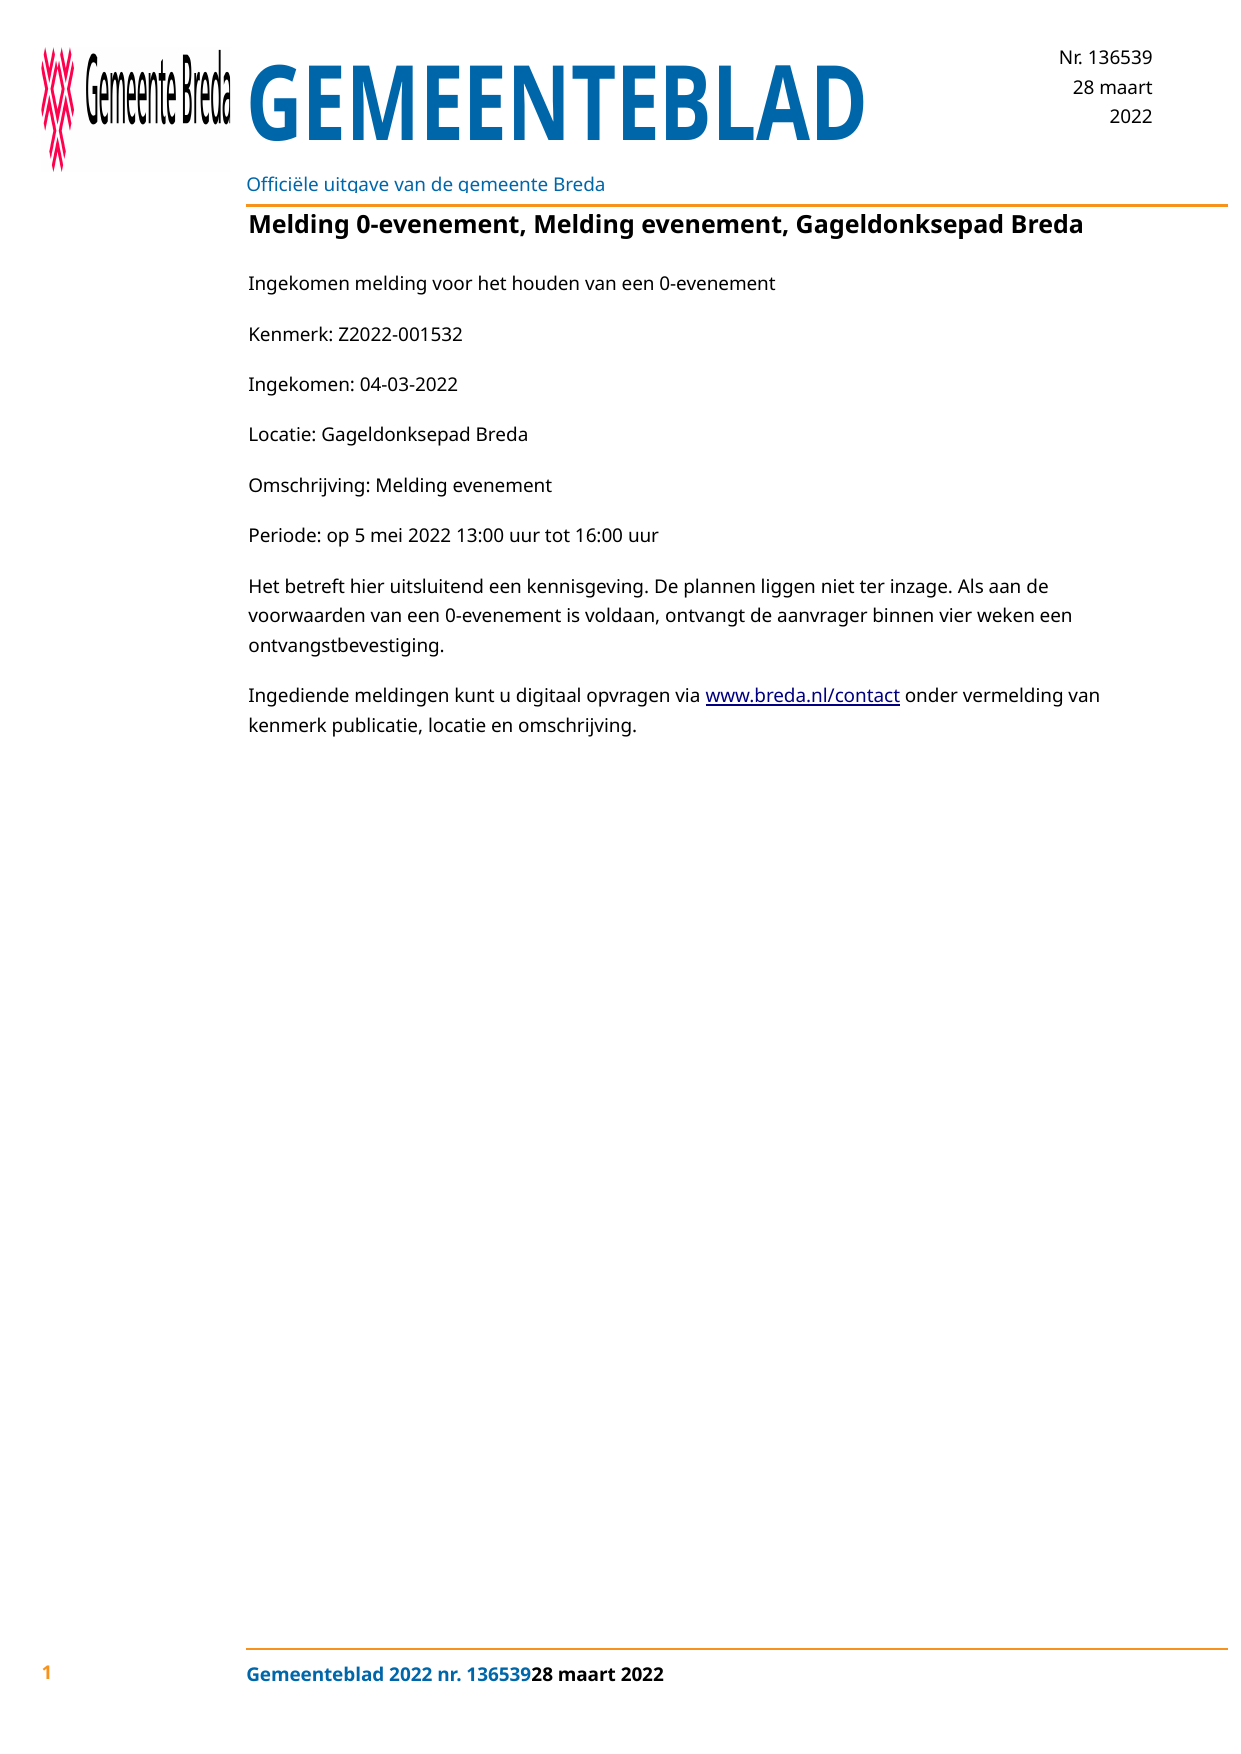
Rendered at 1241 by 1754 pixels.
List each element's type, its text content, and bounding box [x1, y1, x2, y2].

text Periode: op 5 mei 2022 13:00 uur tot 16:00 uur [248, 522, 1152, 548]
text Ingekomen melding voor het houden van een 0-evenement [248, 270, 1152, 296]
text Locatie: Gageldonksepad Breda [248, 422, 1152, 447]
text Omschrijving: Melding evenement [248, 472, 1152, 498]
text Het betreft hier uitsluitend een kennisgeving. De plannen liggen niet ter inzage. Als aan de voorwaarden van een 0-evenement is voldaan, ontvangt de aanvrager binnen vier weken een ontvangstbevestiging. [248, 573, 1152, 658]
text Kenmerk: Z2022-001532 [248, 321, 1152, 346]
text Ingediende meldingen kunt u digitaal opvragen via www.breda.nl/contact onder vermelding van kenmerk publicatie, locatie en omschrijving. [248, 682, 1152, 738]
text Ingekomen: 04-03-2022 [248, 371, 1152, 397]
text Melding 0-evenement, Melding evenement, Gageldonksepad Breda [248, 207, 1152, 241]
picture [41, 47, 231, 172]
